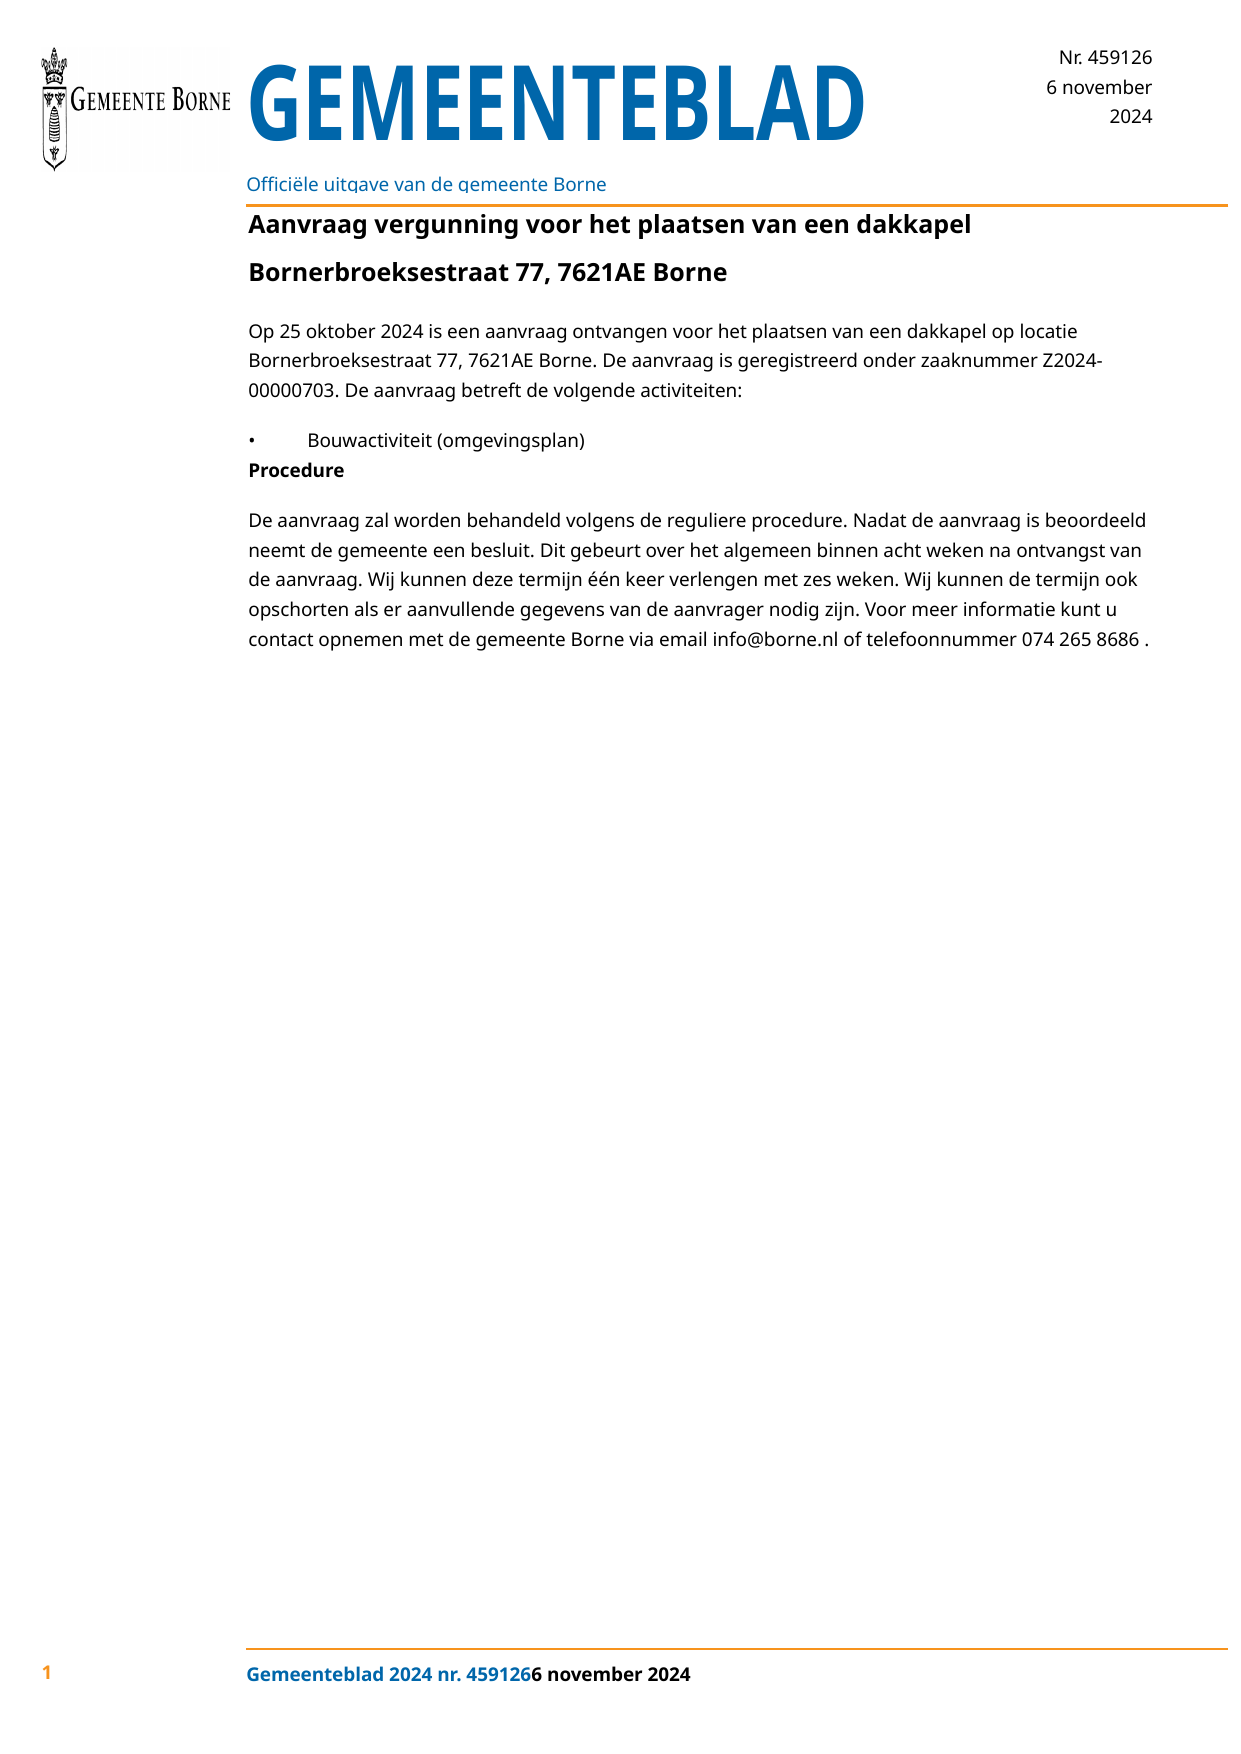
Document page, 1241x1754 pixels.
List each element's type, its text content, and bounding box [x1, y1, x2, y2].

text Op 25 oktober 2024 is een aanvraag ontvangen voor het plaatsen van een dakkapel op locatie Bornerbroeksestraat 77, 7621AE Borne. De aanvraag is geregistreerd onder zaaknummer Z2024-00000703. De aanvraag betreft de volgende activiteiten: [248, 318, 1152, 403]
text De aanvraag zal worden behandeld volgens de reguliere procedure. Nadat de aanvraag is beoordeeld neemt de gemeente een besluit. Dit gebeurt over het algemeen binnen acht weken na ontvangst van de aanvraag. Wij kunnen deze termijn één keer verlengen met zes weken. Wij kunnen de termijn ook opschorten als er aanvullende gegevens van de aanvrager nodig zijn. Voor meer informatie kunt u contact opnemen met de gemeente Borne via email info@borne.nl of telefoonnummer 074 265 8686 . [248, 507, 1152, 652]
list Bouwactiviteit (omgevingsplan) [248, 427, 1152, 453]
picture [41, 47, 231, 172]
text Aanvraag vergunning voor het plaatsen van een dakkapel Bornerbroeksestraat 77, 7621AE Borne [248, 207, 1152, 288]
text Procedure [248, 457, 1152, 483]
